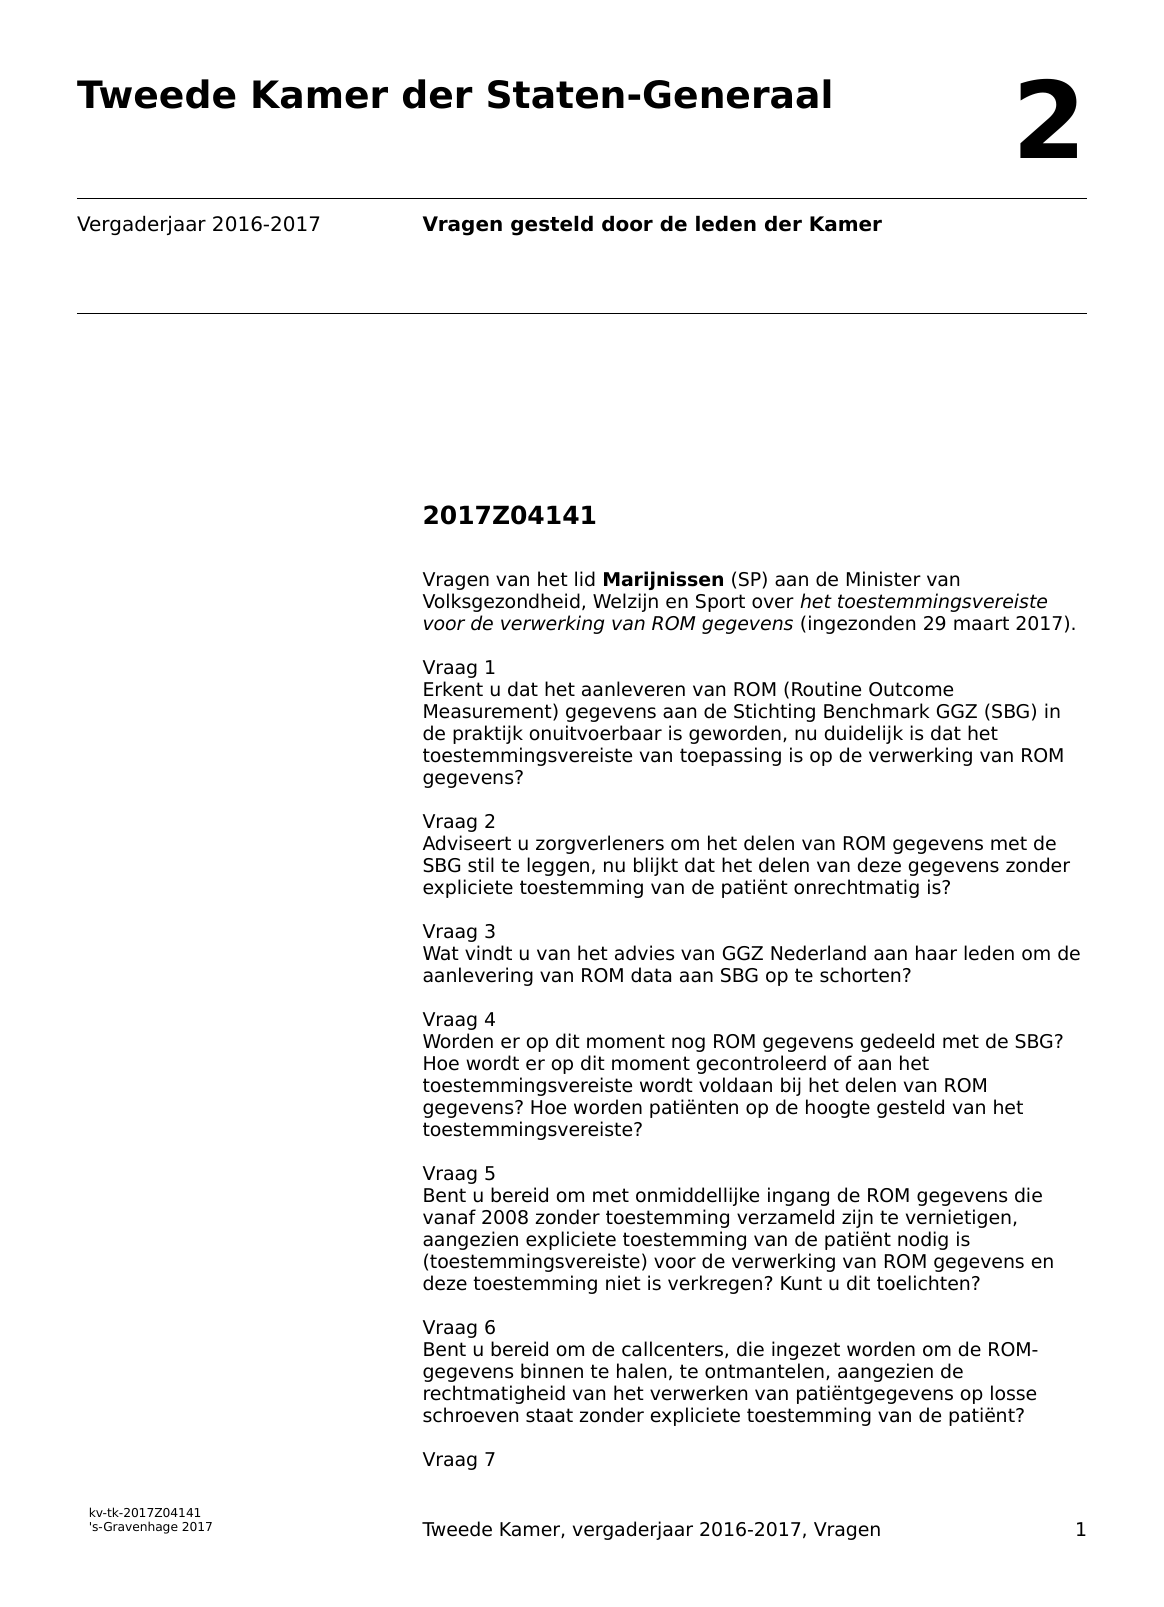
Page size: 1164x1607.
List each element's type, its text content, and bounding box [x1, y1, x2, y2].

text Vraag 1 [422, 657, 1087, 679]
text Adviseert u zorgverleners om het delen van ROM gegevens met de SBG stil te leggen, nu blijkt dat het delen van deze gegevens zonder expliciete toestemming van de patiënt onrechtmatig is? [422, 833, 1087, 899]
text Bent u bereid om met onmiddellijke ingang de ROM gegevens die vanaf 2008 zonder toestemming verzameld zijn te vernietigen, aangezien expliciete toestemming van de patiënt nodig is (toestemmingsvereiste) voor de verwerking van ROM gegevens en deze toestemming niet is verkregen? Kunt u dit toelichten? [422, 1185, 1087, 1295]
text Vraag 5 [422, 1163, 1087, 1185]
text Vraag 4 [422, 1009, 1087, 1031]
text Vraag 7 [422, 1449, 1087, 1471]
text Wat vindt u van het advies van GGZ Nederland aan haar leden om de aanlevering van ROM data aan SBG op te schorten? [422, 943, 1087, 987]
text 2017Z04141 [422, 501, 1087, 531]
table_header 2 [886, 59, 1087, 198]
text Vraag 3 [422, 921, 1087, 943]
text Bent u bereid om de callcenters, die ingezet worden om de ROM-gegevens binnen te halen, te ontmantelen, aangezien de rechtmatigheid van het verwerken van patiëntgegevens op losse schroeven staat zonder expliciete toestemming van de patiënt? [422, 1339, 1087, 1427]
text Vraag 2 [422, 811, 1087, 833]
text Vragen van het lid Marijnissen (SP) aan de Minister van Volksgezondheid, Welzijn en Sport over het toestemmingsvereiste voor de verwerking van ROM gegevens (ingezonden 29 maart 2017). [422, 569, 1087, 635]
text Erkent u dat het aanleveren van ROM (Routine Outcome Measurement) gegevens aan de Stichting Benchmark GGZ (SBG) in de praktijk onuitvoerbaar is geworden, nu duidelijk is dat het toestemmingsvereiste van toepassing is op de verwerking van ROM gegevens? [422, 679, 1087, 789]
text Worden er op dit moment nog ROM gegevens gedeeld met de SBG? Hoe wordt er op dit moment gecontroleerd of aan het toestemmingsvereiste wordt voldaan bij het delen van ROM gegevens? Hoe worden patiënten op de hoogte gesteld van het toestemmingsvereiste? [422, 1031, 1087, 1141]
table_cell Vergaderjaar 2016-2017 [77, 199, 422, 313]
text Vraag 6 [422, 1317, 1087, 1339]
table_header Tweede Kamer der Staten-Generaal [77, 59, 886, 198]
table_cell Vragen gesteld door de leden der Kamer [422, 199, 1087, 313]
text kv-tk-2017Z04141 [88, 1506, 323, 1520]
text 's-Gravenhage 2017 [88, 1520, 323, 1534]
